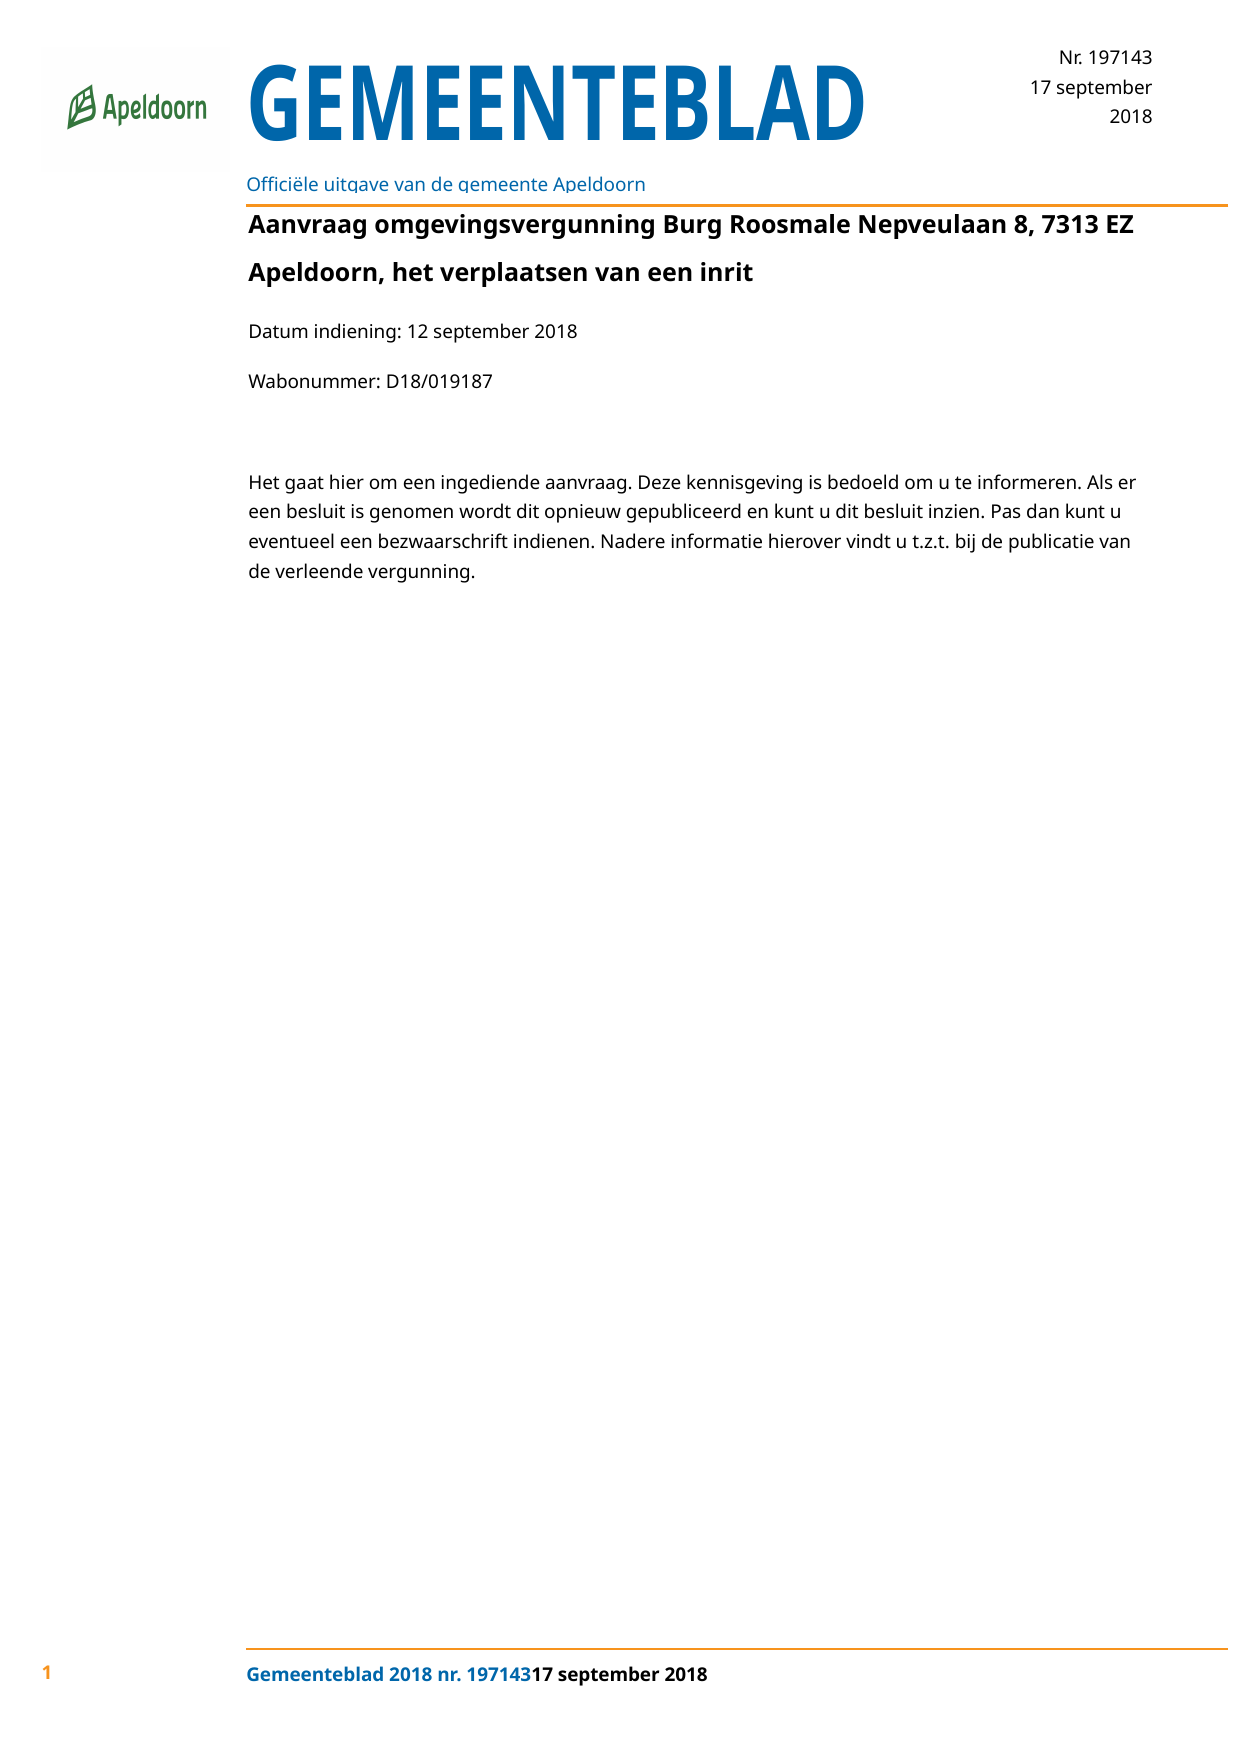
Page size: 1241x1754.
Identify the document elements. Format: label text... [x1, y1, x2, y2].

text Wabonummer: D18/019187 [248, 368, 1152, 394]
text Aanvraag omgevingsvergunning Burg Roosmale Nepveulaan 8, 7313 EZ Apeldoorn, het verplaatsen van een inrit [248, 207, 1152, 288]
text Datum indiening: 12 september 2018 [248, 318, 1152, 344]
picture [41, 47, 231, 172]
text Het gaat hier om een ingediende aanvraag. Deze kennisgeving is bedoeld om u te informeren. Als er een besluit is genomen wordt dit opnieuw gepubliceerd en kunt u dit besluit inzien. Pas dan kunt u eventueel een bezwaarschrift indienen. Nadere informatie hierover vindt u t.z.t. bij de publicatie van de verleende vergunning. [248, 469, 1152, 584]
